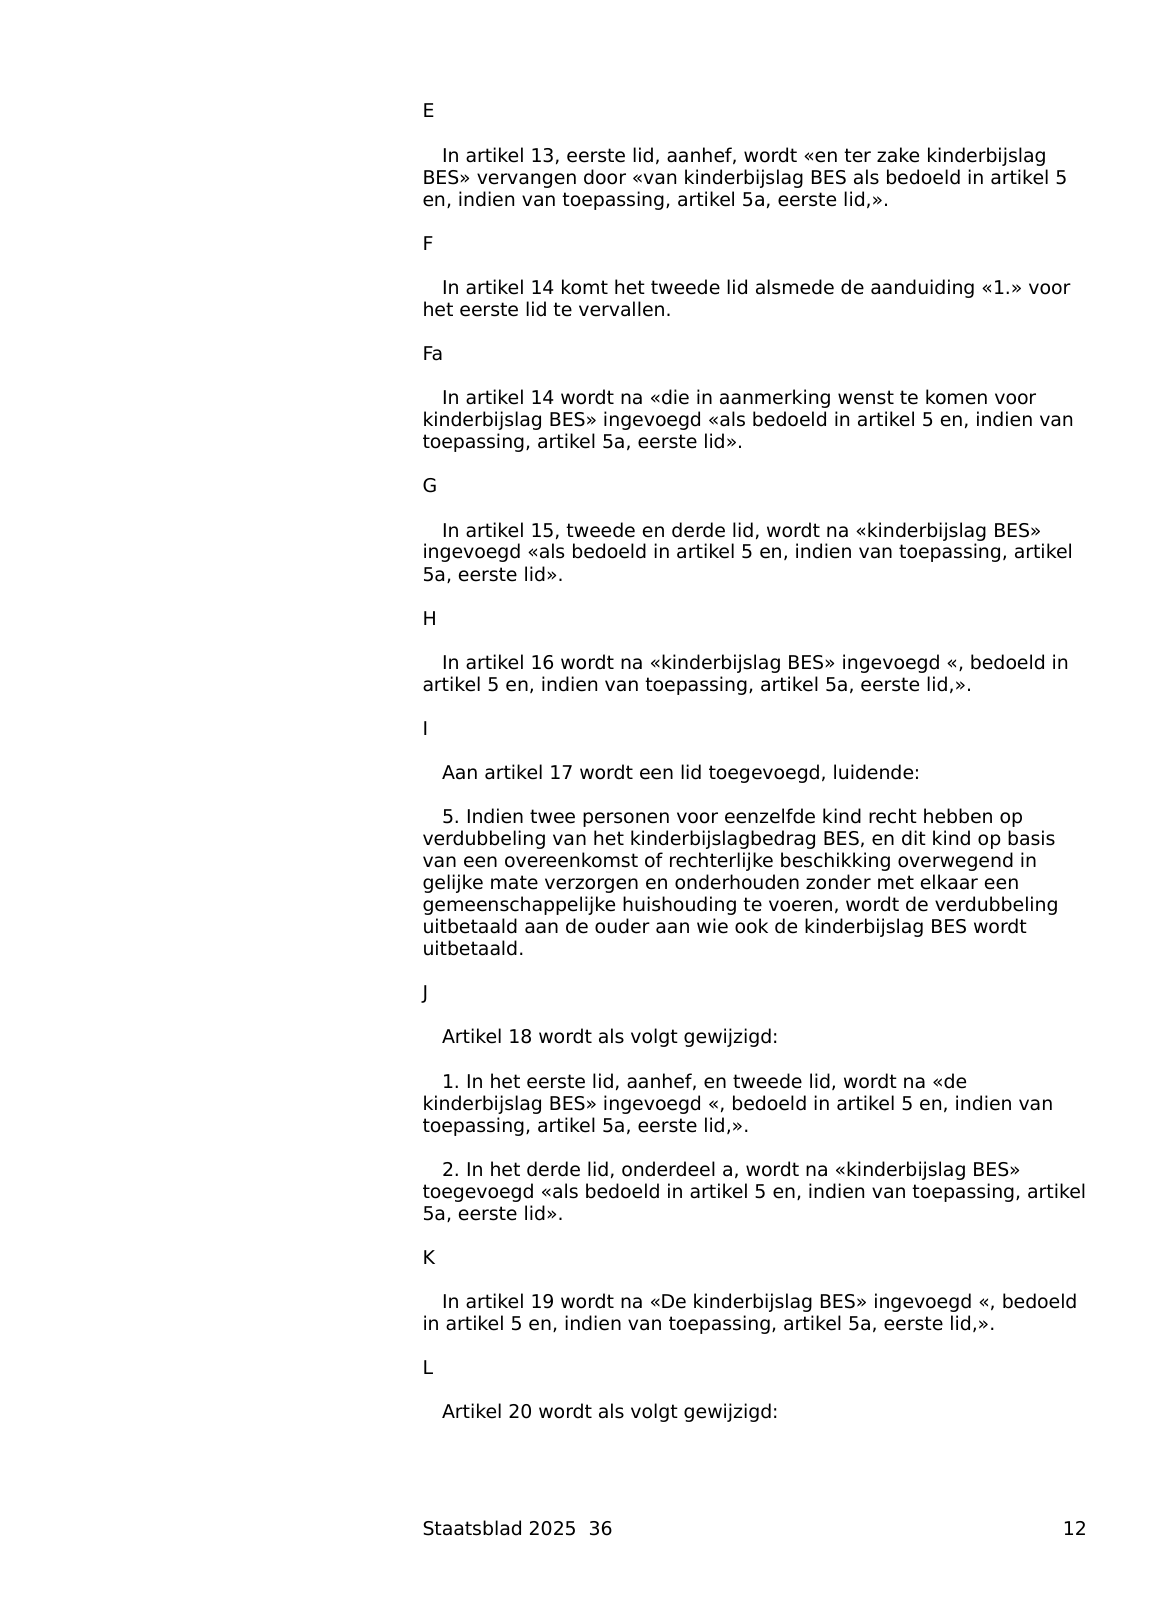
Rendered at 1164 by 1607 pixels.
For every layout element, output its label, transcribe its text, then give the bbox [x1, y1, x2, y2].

text In artikel 14 wordt na «die in aanmerking wenst te komen voor kinderbijslag BES» ingevoegd «als bedoeld in artikel 5 en, indien van toepassing, artikel 5a, eerste lid». [422, 387, 1087, 453]
text K [422, 1247, 1087, 1269]
text J [422, 982, 1087, 1004]
text In artikel 15, tweede en derde lid, wordt na «kinderbijslag BES» ingevoegd «als bedoeld in artikel 5 en, indien van toepassing, artikel 5a, eerste lid». [422, 519, 1087, 585]
text Aan artikel 17 wordt een lid toegevoegd, luidende: [422, 762, 1087, 784]
text In artikel 16 wordt na «kinderbijslag BES» ingevoegd «, bedoeld in artikel 5 en, indien van toepassing, artikel 5a, eerste lid,». [422, 652, 1087, 696]
text L [422, 1357, 1087, 1379]
text In artikel 19 wordt na «De kinderbijslag BES» ingevoegd «, bedoeld in artikel 5 en, indien van toepassing, artikel 5a, eerste lid,». [422, 1291, 1087, 1335]
text In artikel 13, eerste lid, aanhef, wordt «en ter zake kinderbijslag BES» vervangen door «van kinderbijslag BES als bedoeld in artikel 5 en, indien van toepassing, artikel 5a, eerste lid,». [422, 144, 1087, 211]
text 5. Indien twee personen voor eenzelfde kind recht hebben op verdubbeling van het kinderbijslagbedrag BES, en dit kind op basis van een overeenkomst of rechterlijke beschikking overwegend in gelijke mate verzorgen en onderhouden zonder met elkaar een gemeenschappelijke huishouding te voeren, wordt de verdubbeling uitbetaald aan de ouder aan wie ook de kinderbijslag BES wordt uitbetaald. [422, 806, 1087, 960]
text 1. In het eerste lid, aanhef, en tweede lid, wordt na «de kinderbijslag BES» ingevoegd «, bedoeld in artikel 5 en, indien van toepassing, artikel 5a, eerste lid,». [422, 1071, 1087, 1137]
text Artikel 18 wordt als volgt gewijzigd: [422, 1026, 1087, 1048]
text H [422, 608, 1087, 629]
text I [422, 718, 1087, 740]
text F [422, 233, 1087, 255]
text In artikel 14 komt het tweede lid alsmede de aanduiding «1.» voor het eerste lid te vervallen. [422, 277, 1087, 321]
text 2. In het derde lid, onderdeel a, wordt na «kinderbijslag BES» toegevoegd «als bedoeld in artikel 5 en, indien van toepassing, artikel 5a, eerste lid». [422, 1159, 1087, 1225]
text Artikel 20 wordt als volgt gewijzigd: [422, 1401, 1087, 1423]
text Fa [422, 343, 1087, 365]
text G [422, 475, 1087, 497]
text E [422, 100, 1087, 122]
